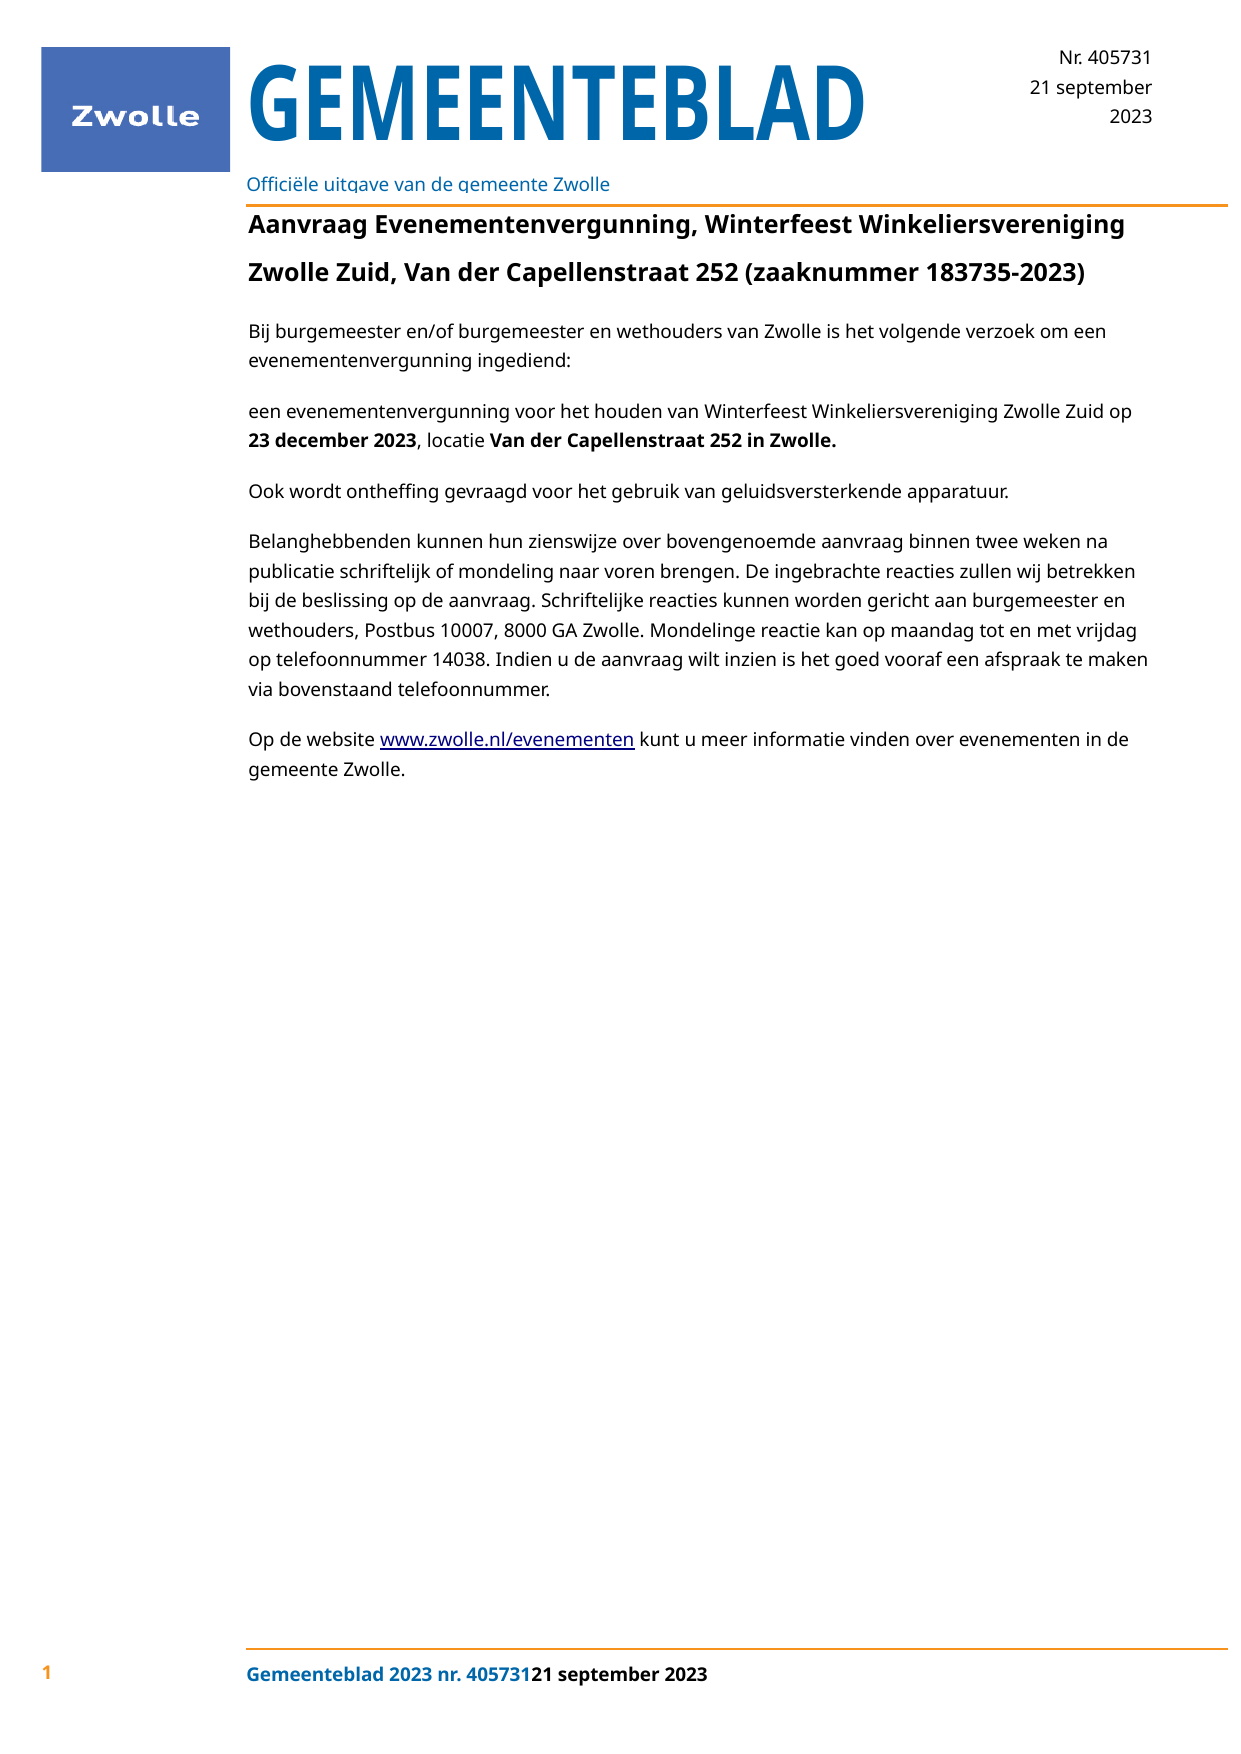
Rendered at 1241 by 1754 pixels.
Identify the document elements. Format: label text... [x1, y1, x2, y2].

text Belanghebbenden kunnen hun zienswijze over bovengenoemde aanvraag binnen twee weken na publicatie schriftelijk of mondeling naar voren brengen. De ingebrachte reacties zullen wij betrekken bij de beslissing op de aanvraag. Schriftelijke reacties kunnen worden gericht aan burgemeester en wethouders, Postbus 10007, 8000 GA Zwolle. Mondelinge reactie kan op maandag tot en met vrijdag op telefoonnummer 14038. Indien u de aanvraag wilt inzien is het goed vooraf een afspraak te maken via bovenstaand telefoonnummer. [248, 528, 1152, 702]
text een evenementenvergunning voor het houden van Winterfeest Winkeliersvereniging Zwolle Zuid op 23 december 2023, locatie Van der Capellenstraat 252 in Zwolle. [248, 398, 1152, 453]
text Aanvraag Evenementenvergunning, Winterfeest Winkeliersvereniging Zwolle Zuid, Van der Capellenstraat 252 (zaaknummer 183735-2023) [248, 207, 1152, 288]
text Op de website www.zwolle.nl/evenementen kunt u meer informatie vinden over evenementen in de gemeente Zwolle. [248, 727, 1152, 782]
text Ook wordt ontheffing gevraagd voor het gebruik van geluidsversterkende apparatuur. [248, 478, 1152, 504]
picture [41, 47, 231, 172]
text Bij burgemeester en/of burgemeester en wethouders van Zwolle is het volgende verzoek om een evenementenvergunning ingediend: [248, 318, 1152, 373]
